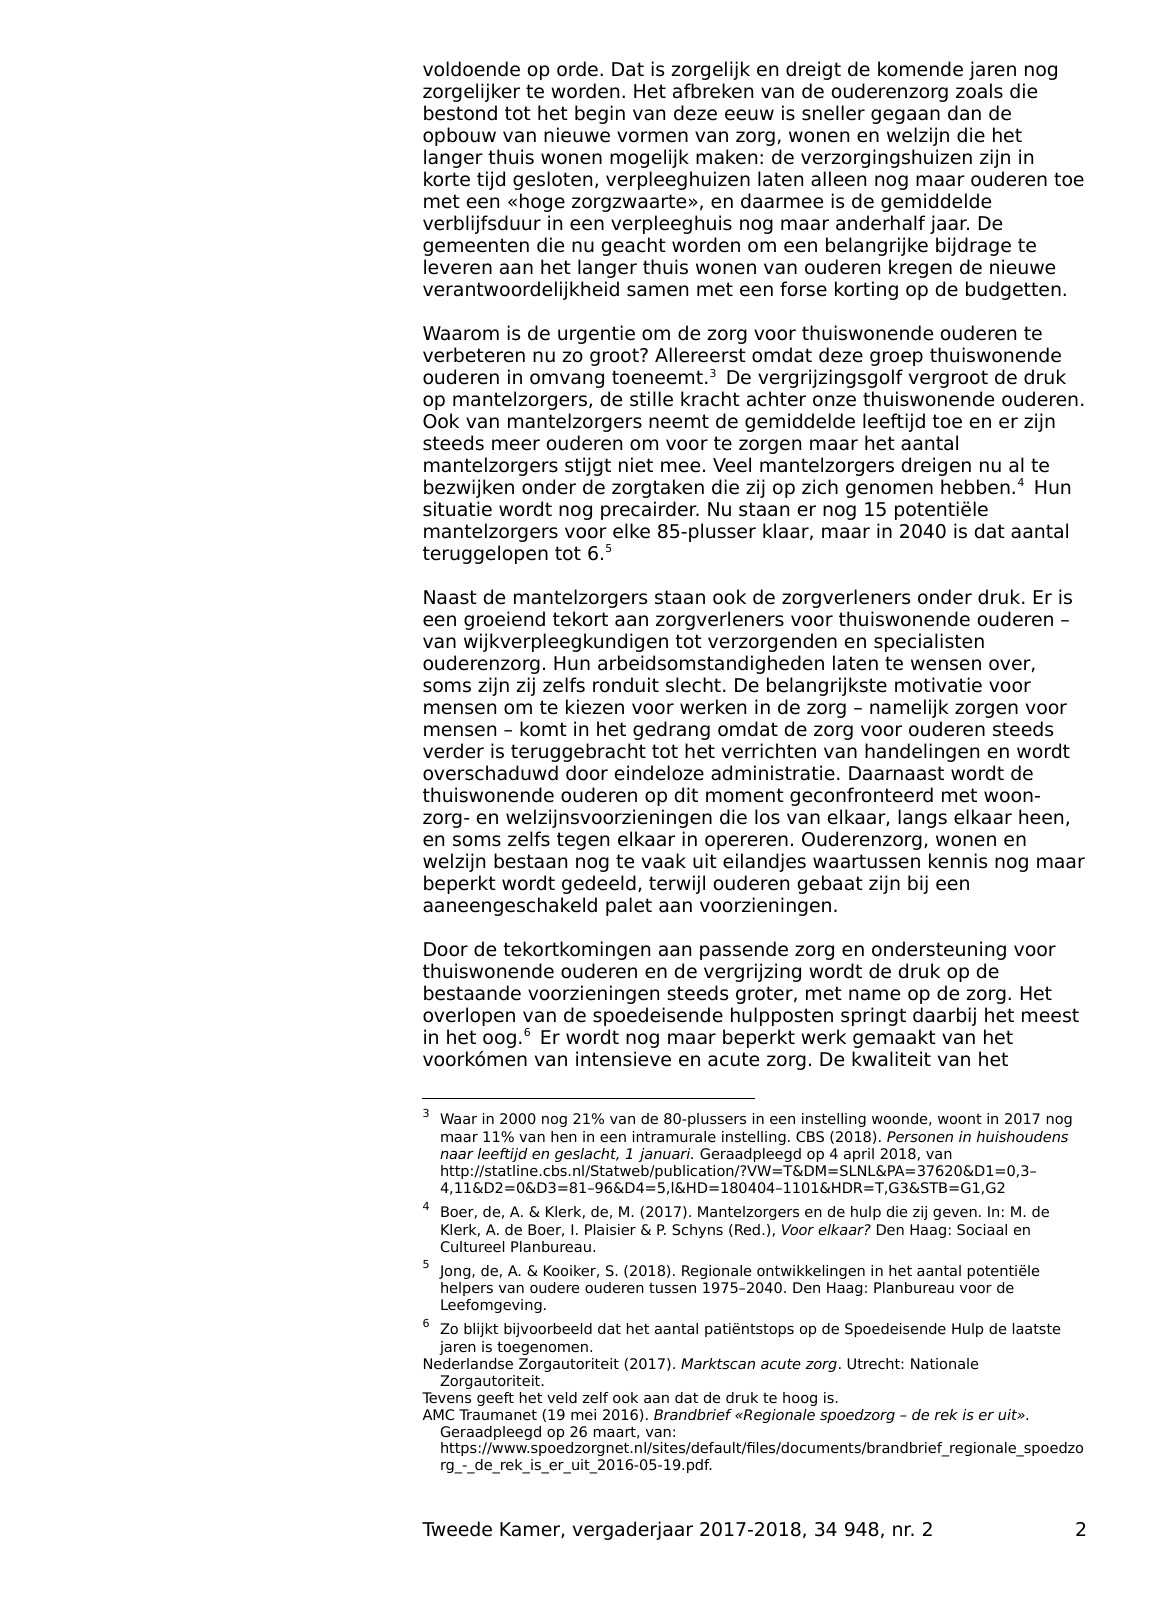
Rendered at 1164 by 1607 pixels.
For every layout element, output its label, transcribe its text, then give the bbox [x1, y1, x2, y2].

text Waarom is de urgentie om de zorg voor thuiswonende ouderen te verbeteren nu zo groot? Allereerst omdat deze groep thuiswonende ouderen in omvang toeneemt. De vergrijzingsgolf vergroot de druk op mantelzorgers, de stille kracht achter onze thuiswonende ouderen. Ook van mantelzorgers neemt de gemiddelde leeftijd toe en er zijn steeds meer ouderen om voor te zorgen maar het aantal mantelzorgers stijgt niet mee. Veel mantelzorgers dreigen nu al te bezwijken onder de zorgtaken die zij op zich genomen hebben. Hun situatie wordt nog precairder. Nu staan er nog 15 potentiële mantelzorgers voor elke 85-plusser klaar, maar in 2040 is dat aantal teruggelopen tot 6. [422, 323, 1087, 565]
text AMC Traumanet (19 mei 2016). Brandbrief «Regionale spoedzorg – de rek is er uit». Geraadpleegd op 26 maart, van: https://www.spoedzorgnet.nl/sites/default/files/documents/brandbrief_regionale_spoedzorg_-_de_rek_is_er_uit_2016-05-19.pdf. [422, 1407, 1087, 1474]
text Door de tekortkomingen aan passende zorg en ondersteuning voor thuiswonende ouderen en de vergrijzing wordt de druk op de bestaande voorzieningen steeds groter, met name op de zorg. Het overlopen van de spoedeisende hulpposten springt daarbij het meest in het oog. Er wordt nog maar beperkt werk gemaakt van het voorkómen van intensieve en acute zorg. De kwaliteit van het [422, 939, 1087, 1071]
text Boer, de, A. & Klerk, de, M. (2017). Mantelzorgers en de hulp die zij geven. In: M. de Klerk, A. de Boer, I. Plaisier & P. Schyns (Red.), Voor elkaar? Den Haag: Sociaal en Cultureel Planbureau. [422, 1200, 1087, 1256]
text Naast de mantelzorgers staan ook de zorgverleners onder druk. Er is een groeiend tekort aan zorgverleners voor thuiswonende ouderen – van wijkverpleegkundigen tot verzorgenden en specialisten ouderenzorg. Hun arbeidsomstandigheden laten te wensen over, soms zijn zij zelfs ronduit slecht. De belangrijkste motivatie voor mensen om te kiezen voor werken in de zorg – namelijk zorgen voor mensen – komt in het gedrang omdat de zorg voor ouderen steeds verder is teruggebracht tot het verrichten van handelingen en wordt overschaduwd door eindeloze administratie. Daarnaast wordt de thuiswonende ouderen op dit moment geconfronteerd met woon- zorg- en welzijnsvoorzieningen die los van elkaar, langs elkaar heen, en soms zelfs tegen elkaar in opereren. Ouderenzorg, wonen en welzijn bestaan nog te vaak uit eilandjes waartussen kennis nog maar beperkt wordt gedeeld, terwijl ouderen gebaat zijn bij een aaneengeschakeld palet aan voorzieningen. [422, 587, 1087, 917]
text voldoende op orde. Dat is zorgelijk en dreigt de komende jaren nog zorgelijker te worden. Het afbreken van de ouderenzorg zoals die bestond tot het begin van deze eeuw is sneller gegaan dan de opbouw van nieuwe vormen van zorg, wonen en welzijn die het langer thuis wonen mogelijk maken: de verzorgingshuizen zijn in korte tijd gesloten, verpleeghuizen laten alleen nog maar ouderen toe met een «hoge zorgzwaarte», en daarmee is de gemiddelde verblijfsduur in een verpleeghuis nog maar anderhalf jaar. De gemeenten die nu geacht worden om een belangrijke bijdrage te leveren aan het langer thuis wonen van ouderen kregen de nieuwe verantwoordelijkheid samen met een forse korting op de budgetten. [422, 59, 1087, 301]
text Tevens geeft het veld zelf ook aan dat de druk te hoog is. [422, 1390, 1087, 1407]
text Waar in 2000 nog 21% van de 80-plussers in een instelling woonde, woont in 2017 nog maar 11% van hen in een intramurale instelling. CBS (2018). Personen in huishoudens naar leeftijd en geslacht, 1 januari. Geraadpleegd op 4 april 2018, van http://statline.cbs.nl/Statweb/publication/?VW=T&DM=SLNL&PA=37620&D1=0,3–4,11&D2=0&D3=81–96&D4=5,l&HD=180404–1101&HDR=T,G3&STB=G1,G2 [422, 1107, 1087, 1197]
text Jong, de, A. & Kooiker, S. (2018). Regionale ontwikkelingen in het aantal potentiële helpers van oudere ouderen tussen 1975–2040. Den Haag: Planbureau voor de Leefomgeving. [422, 1258, 1087, 1314]
text Nederlandse Zorgautoriteit (2017). Marktscan acute zorg. Utrecht: Nationale Zorgautoriteit. [422, 1356, 1087, 1390]
text Zo blijkt bijvoorbeeld dat het aantal patiëntstops op de Spoedeisende Hulp de laatste jaren is toegenomen. [422, 1317, 1087, 1356]
